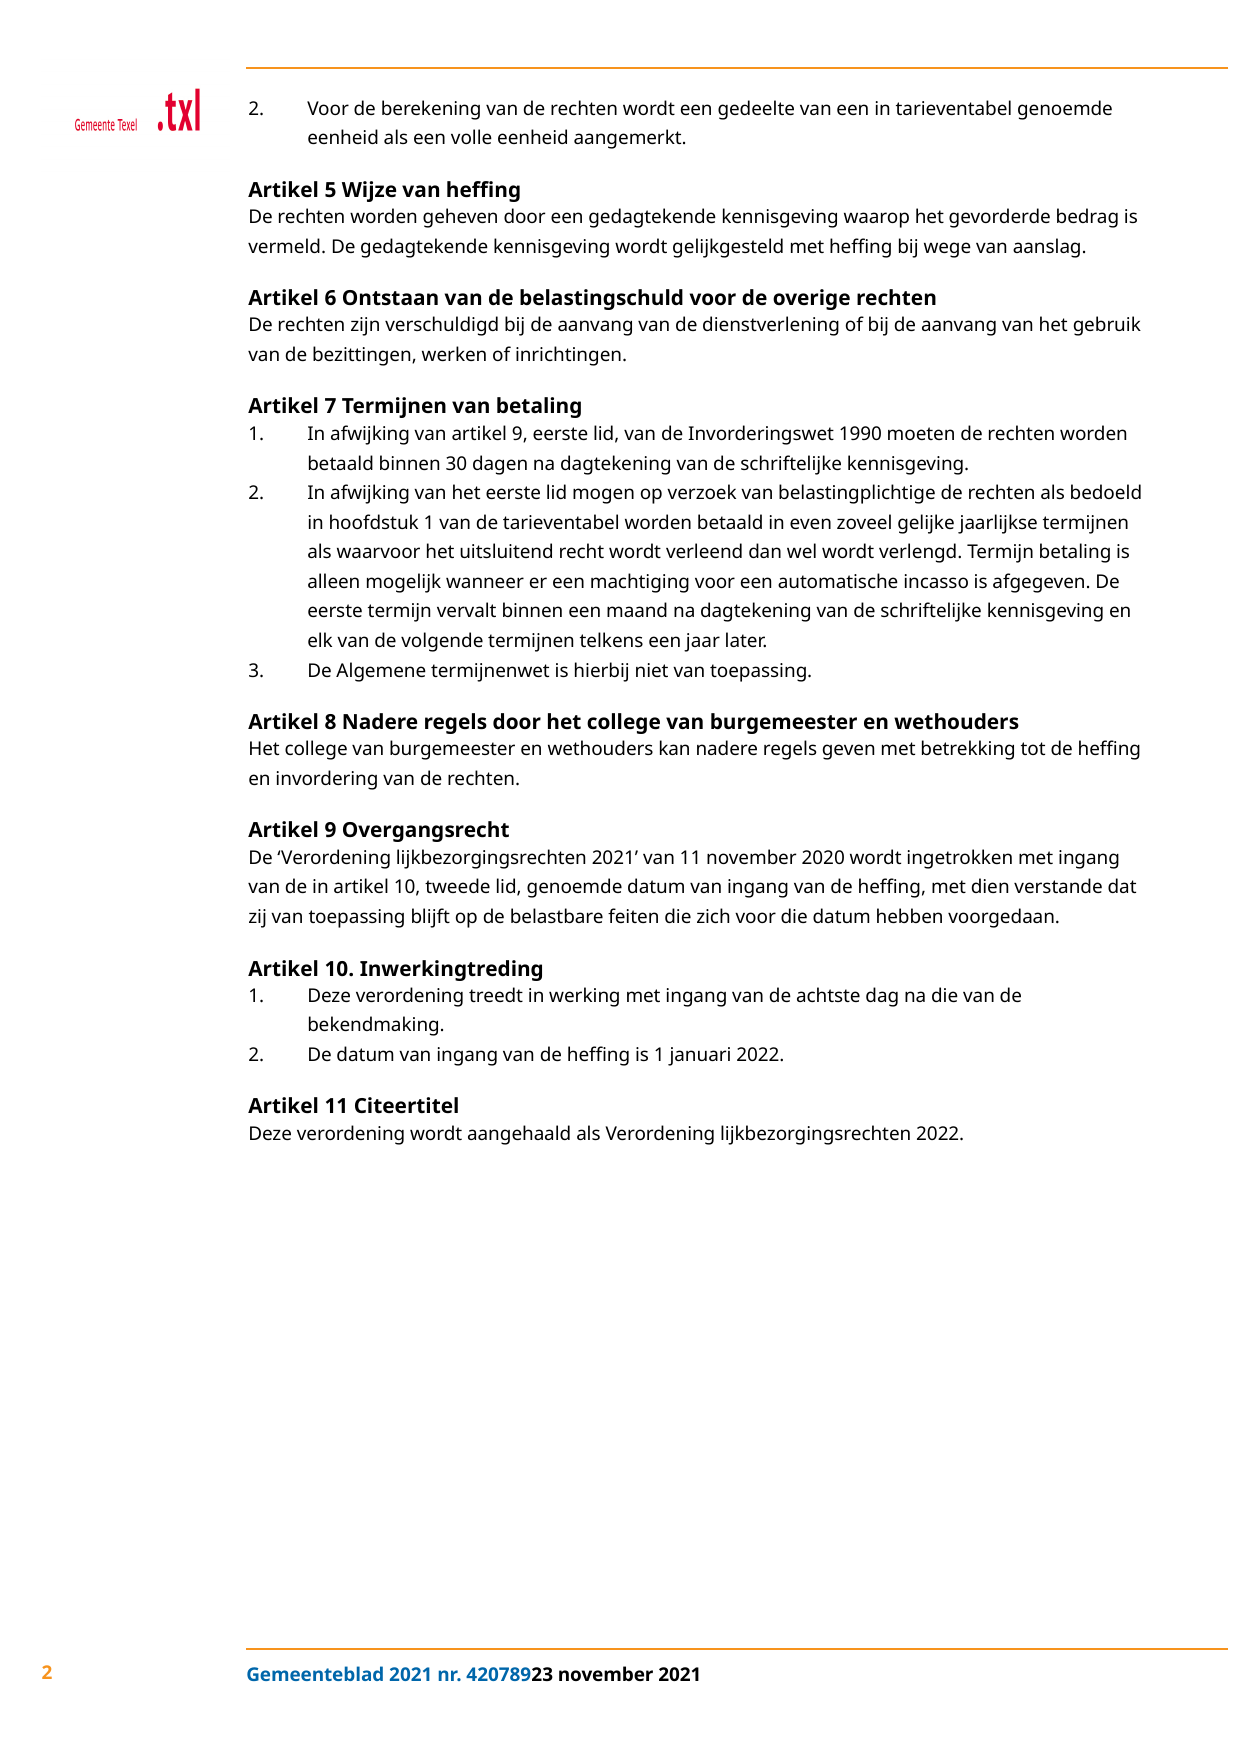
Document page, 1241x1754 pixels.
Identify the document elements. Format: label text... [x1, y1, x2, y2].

text Artikel 6 Ontstaan van de belastingschuld voor de overige rechten [248, 283, 1152, 312]
text Artikel 8 Nadere regels door het college van burgemeester en wethouders [248, 707, 1152, 736]
list In afwijking van het eerste lid mogen op verzoek van belastingplichtige de rechten als bedoeld in hoofdstuk 1 van de tarieventabel worden betaald in even zoveel gelijke jaarlijkse termijnen als waarvoor het uitsluitend recht wordt verleend dan wel wordt verlengd. Termijn betaling is alleen mogelijk wanneer er een machtiging voor een automatische incasso is afgegeven. De eerste termijn vervalt binnen een maand na dagtekening van de schriftelijke kennisgeving en elk van de volgende termijnen telkens een jaar later. [248, 479, 1152, 653]
list Deze verordening treedt in werking met ingang van de achtste dag na die van de bekendmaking. [248, 982, 1152, 1037]
list Voor de berekening van de rechten wordt een gedeelte van een in tarieventabel genoemde eenheid als een volle eenheid aangemerkt. [248, 95, 1152, 150]
picture [41, 47, 231, 172]
text De rechten worden geheven door een gedagtekende kennisgeving waarop het gevorderde bedrag is vermeld. De gedagtekende kennisgeving wordt gelijkgesteld met heffing bij wege van aanslag. [248, 203, 1152, 258]
text Artikel 5 Wijze van heffing [248, 175, 1152, 203]
text Artikel 9 Overgangsrecht [248, 816, 1152, 844]
text Deze verordening wordt aangehaald als Verordening lijkbezorgingsrechten 2022. [248, 1120, 1152, 1146]
text De ‘Verordening lijkbezorgingsrechten 2021’ van 11 november 2020 wordt ingetrokken met ingang van de in artikel 10, tweede lid, genoemde datum van ingang van de heffing, met dien verstande dat zij van toepassing blijft op de belastbare feiten die zich voor die datum hebben voorgedaan. [248, 844, 1152, 929]
text Artikel 10. Inwerkingtreding [248, 954, 1152, 982]
list De datum van ingang van de heffing is 1 januari 2022. [248, 1041, 1152, 1067]
list In afwijking van artikel 9, eerste lid, van de Invorderingswet 1990 moeten de rechten worden betaald binnen 30 dagen na dagtekening van de schriftelijke kennisgeving. [248, 420, 1152, 475]
text De rechten zijn verschuldigd bij de aanvang van de dienstverlening of bij de aanvang van het gebruik van de bezittingen, werken of inrichtingen. [248, 312, 1152, 367]
list De Algemene termijnenwet is hierbij niet van toepassing. [248, 657, 1152, 682]
text Artikel 11 Citeertitel [248, 1092, 1152, 1120]
text Artikel 7 Termijnen van betaling [248, 392, 1152, 420]
text Het college van burgemeester en wethouders kan nadere regels geven met betrekking tot de heffing en invordering van de rechten. [248, 736, 1152, 791]
